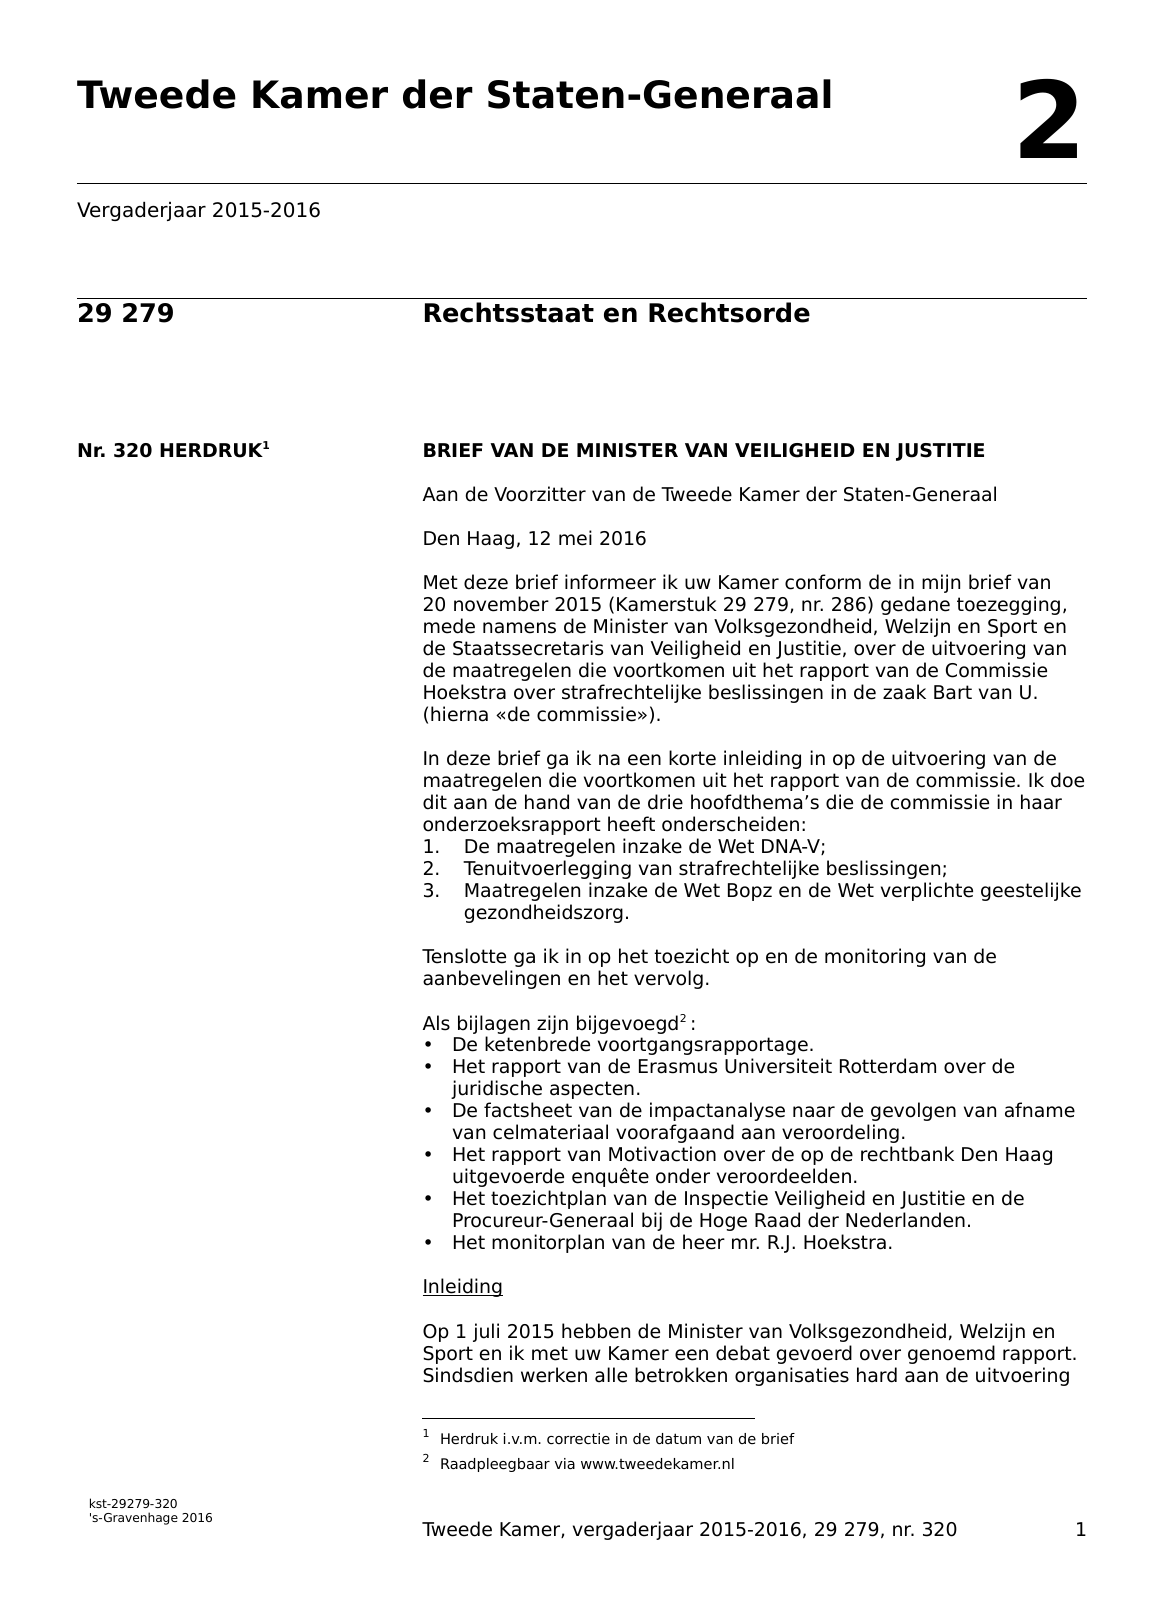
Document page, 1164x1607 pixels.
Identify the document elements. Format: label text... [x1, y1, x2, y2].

text kst-29279-320 [88, 1497, 323, 1511]
text Den Haag, 12 mei 2016 [422, 528, 1087, 550]
text • Het rapport van Motivaction over de op de rechtbank Den Haag uitgevoerde enquête onder veroordeelden. [422, 1144, 1087, 1188]
text Aan de Voorzitter van de Tweede Kamer der Staten-Generaal [422, 484, 1087, 506]
text In deze brief ga ik na een korte inleiding in op de uitvoering van de maatregelen die voortkomen uit het rapport van de commissie. Ik doe dit aan de hand van de drie hoofdthema’s die de commissie in haar onderzoeksrapport heeft onderscheiden: [422, 748, 1087, 836]
text • Het toezichtplan van de Inspectie Veiligheid en Justitie en de Procureur-Generaal bij de Hoge Raad der Nederlanden. [422, 1188, 1087, 1232]
text 's-Gravenhage 2016 [88, 1511, 323, 1525]
text 3. Maatregelen inzake de Wet Bopz en de Wet verplichte geestelijke gezondheidszorg. [422, 880, 1087, 924]
subtitle Inleiding [422, 1276, 1087, 1298]
text • De ketenbrede voortgangsrapportage. [422, 1034, 1087, 1056]
text Met deze brief informeer ik uw Kamer conform de in mijn brief van 20 november 2015 (Kamerstuk 29 279, nr. 286) gedane toezegging, mede namens de Minister van Volksgezondheid, Welzijn en Sport en de Staatssecretaris van Veiligheid en Justitie, over de uitvoering van de maatregelen die voortkomen uit het rapport van de Commissie Hoekstra over strafrechtelijke beslissingen in de zaak Bart van U. (hierna «de commissie»). [422, 572, 1087, 726]
text Tenslotte ga ik in op het toezicht op en de monitoring van de aanbevelingen en het vervolg. [422, 946, 1087, 990]
text Herdruk i.v.m. correctie in de datum van de brief [422, 1427, 1087, 1449]
table_header Tweede Kamer der Staten-Generaal [77, 59, 886, 183]
text • De factsheet van de impactanalyse naar de gevolgen van afname van celmateriaal voorafgaand aan veroordeling. [422, 1100, 1087, 1144]
text • Het rapport van de Erasmus Universiteit Rotterdam over de juridische aspecten. [422, 1056, 1087, 1100]
subtitle Nr. 320 HERDRUK BRIEF VAN DE MINISTER VAN VEILIGHEID EN JUSTITIE [77, 440, 1087, 462]
subtitle 29 279 Rechtsstaat en Rechtsorde [77, 299, 1087, 329]
text • Het monitorplan van de heer mr. R.J. Hoekstra. [422, 1232, 1087, 1254]
table_cell Vergaderjaar 2015-2016 [77, 184, 1087, 298]
text Op 1 juli 2015 hebben de Minister van Volksgezondheid, Welzijn en Sport en ik met uw Kamer een debat gevoerd over genoemd rapport. Sindsdien werken alle betrokken organisaties hard aan de uitvoering [422, 1321, 1087, 1386]
table_header 2 [886, 59, 1087, 183]
text Als bijlagen zijn bijgevoegd: [422, 1012, 1087, 1034]
text 1. De maatregelen inzake de Wet DNA-V; [422, 836, 1087, 858]
text Raadpleegbaar via www.tweedekamer.nl [422, 1452, 1087, 1474]
text 2. Tenuitvoerlegging van strafrechtelijke beslissingen; [422, 858, 1087, 880]
